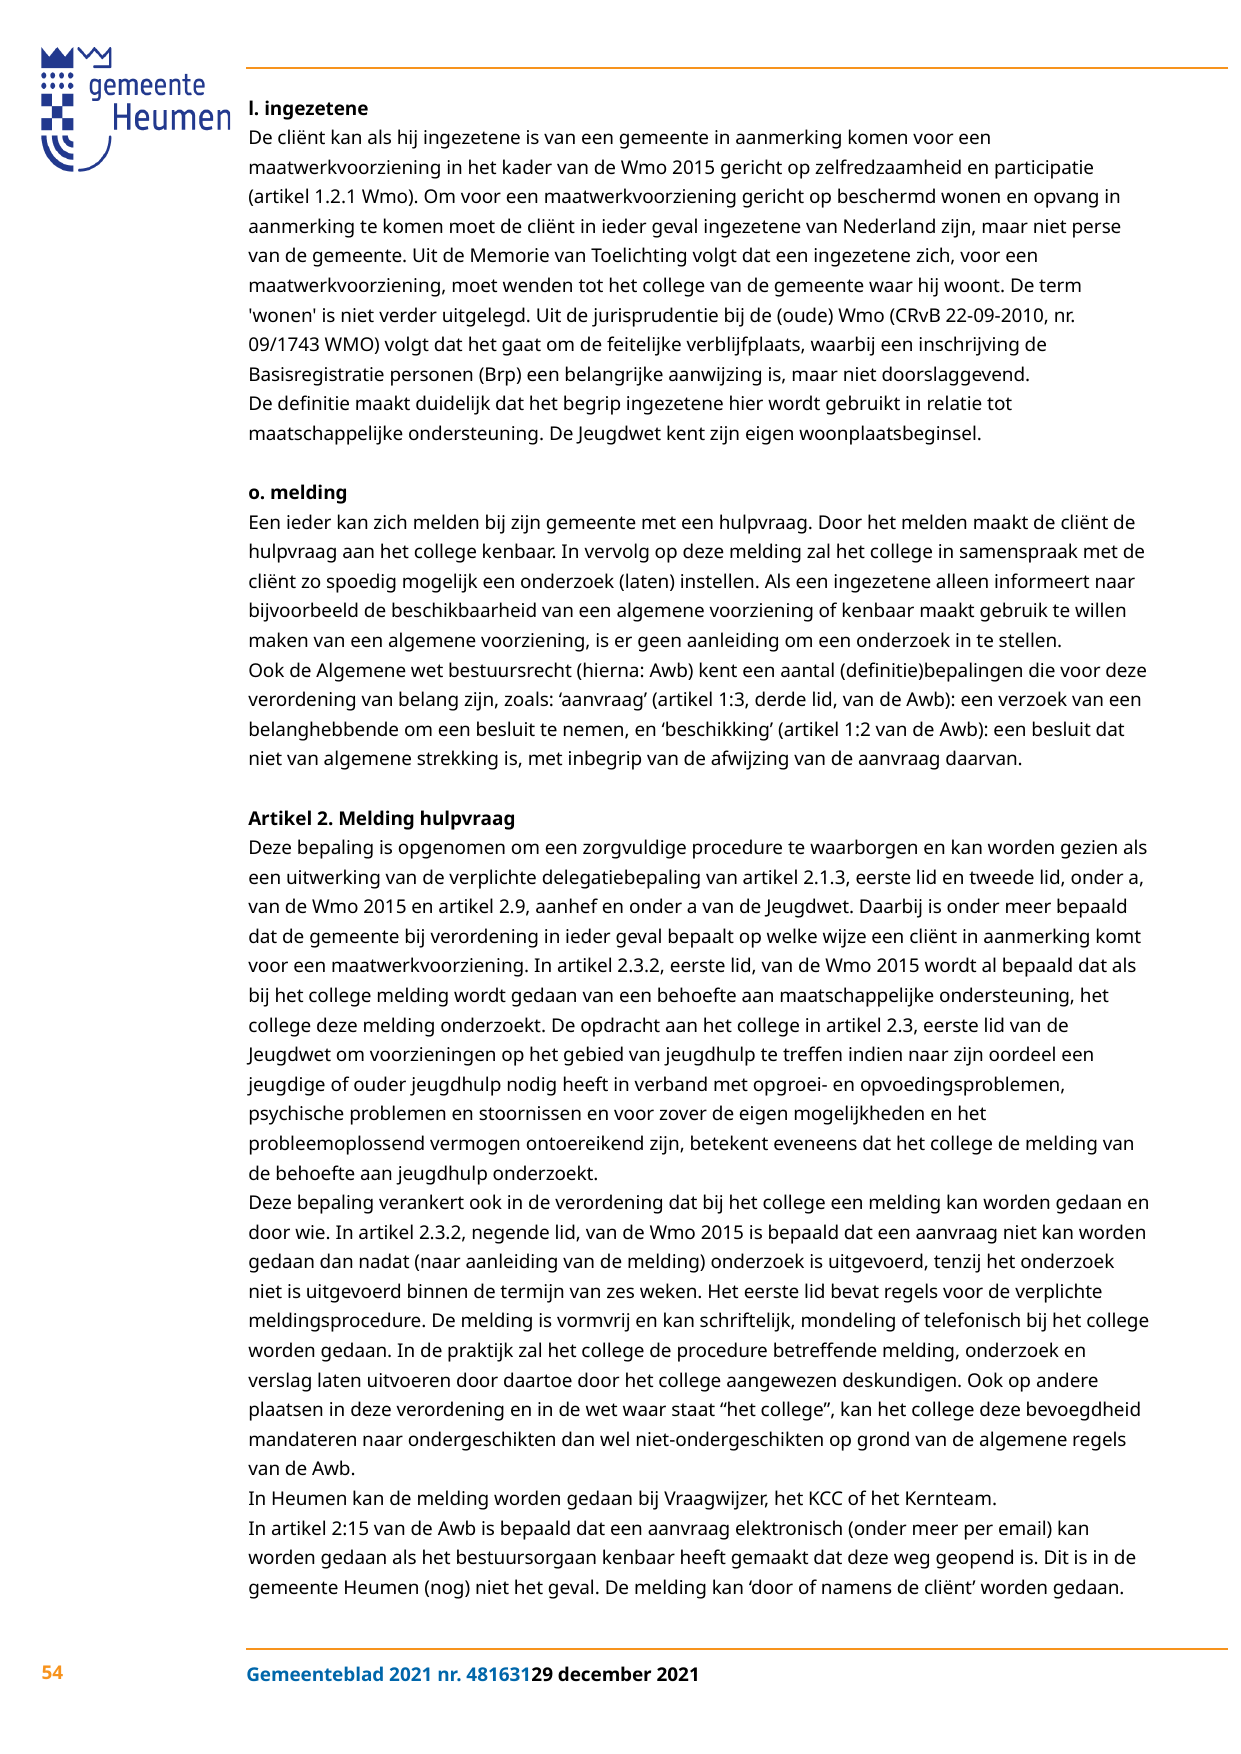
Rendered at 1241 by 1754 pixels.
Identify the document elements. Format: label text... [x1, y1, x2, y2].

text In artikel 2:15 van de Awb is bepaald dat een aanvraag elektronisch (onder meer per email) kan worden gedaan als het bestuursorgaan kenbaar heeft gemaakt dat deze weg geopend is. Dit is in de gemeente Heumen (nog) niet het geval. De melding kan ‘door of namens de cliënt’ worden gedaan. [248, 1515, 1152, 1600]
picture [41, 47, 231, 172]
text Een ieder kan zich melden bij zijn gemeente met een hulpvraag. Door het melden maakt de cliënt de hulpvraag aan het college kenbaar. In vervolg op deze melding zal het college in samenspraak met de cliënt zo spoedig mogelijk een onderzoek (laten) instellen. Als een ingezetene alleen informeert naar bijvoorbeeld de beschikbaarheid van een algemene voorziening of kenbaar maakt gebruik te willen maken van een algemene voorziening, is er geen aanleiding om een onderzoek in te stellen. [248, 509, 1152, 653]
text Ook de Algemene wet bestuursrecht (hierna: Awb) kent een aantal (definitie)bepalingen die voor deze verordening van belang zijn, zoals: ‘aanvraag’ (artikel 1:3, derde lid, van de Awb): een verzoek van een belanghebbende om een besluit te nemen, en ‘beschikking’ (artikel 1:2 van de Awb): een besluit dat niet van algemene strekking is, met inbegrip van de afwijzing van de aanvraag daarvan. [248, 657, 1152, 771]
text o. melding [248, 479, 1152, 505]
text Deze bepaling verankert ook in de verordening dat bij het college een melding kan worden gedaan en door wie. In artikel 2.3.2, negende lid, van de Wmo 2015 is bepaald dat een aanvraag niet kan worden gedaan dan nadat (naar aanleiding van de melding) onderzoek is uitgevoerd, tenzij het onderzoek niet is uitgevoerd binnen de termijn van zes weken. Het eerste lid bevat regels voor de verplichte meldingsprocedure. De melding is vormvrij en kan schriftelijk, mondeling of telefonisch bij het college worden gedaan. In de praktijk zal het college de procedure betreffende melding, onderzoek en verslag laten uitvoeren door daartoe door het college aangewezen deskundigen. Ook op andere plaatsen in deze verordening en in de wet waar staat “het college”, kan het college deze bevoegdheid mandateren naar ondergeschikten dan wel niet-ondergeschikten op grond van de algemene regels van de Awb. [248, 1189, 1152, 1481]
text l. ingezetene [248, 95, 1152, 121]
text Artikel 2. Melding hulpvraag [248, 805, 1152, 831]
text De definitie maakt duidelijk dat het begrip ingezetene hier wordt gebruikt in relatie tot maatschappelijke ondersteuning. De Jeugdwet kent zijn eigen woonplaatsbeginsel. [248, 391, 1152, 446]
text Deze bepaling is opgenomen om een zorgvuldige procedure te waarborgen en kan worden gezien als een uitwerking van de verplichte delegatiebepaling van artikel 2.1.3, eerste lid en tweede lid, onder a, van de Wmo 2015 en artikel 2.9, aanhef en onder a van de Jeugdwet. Daarbij is onder meer bepaald dat de gemeente bij verordening in ieder geval bepaalt op welke wijze een cliënt in aanmerking komt voor een maatwerkvoorziening. In artikel 2.3.2, eerste lid, van de Wmo 2015 wordt al bepaald dat als bij het college melding wordt gedaan van een behoefte aan maatschappelijke ondersteuning, het college deze melding onderzoekt. De opdracht aan het college in artikel 2.3, eerste lid van de Jeugdwet om voorzieningen op het gebied van jeugdhulp te treffen indien naar zijn oordeel een jeugdige of ouder jeugdhulp nodig heeft in verband met opgroei- en opvoedingsproblemen, psychische problemen en stoornissen en voor zover de eigen mogelijkheden en het probleemoplossend vermogen ontoereikend zijn, betekent eveneens dat het college de melding van de behoefte aan jeugdhulp onderzoekt. [248, 834, 1152, 1186]
text In Heumen kan de melding worden gedaan bij Vraagwijzer, het KCC of het Kernteam. [248, 1485, 1152, 1511]
text De cliënt kan als hij ingezetene is van een gemeente in aanmerking komen voor een maatwerkvoorziening in het kader van de Wmo 2015 gericht op zelfredzaamheid en participatie (artikel 1.2.1 Wmo). Om voor een maatwerkvoorziening gericht op beschermd wonen en opvang in aanmerking te komen moet de cliënt in ieder geval ingezetene van Nederland zijn, maar niet perse van de gemeente. Uit de Memorie van Toelichting volgt dat een ingezetene zich, voor een maatwerkvoorziening, moet wenden tot het college van de gemeente waar hij woont. De term 'wonen' is niet verder uitgelegd. Uit de jurisprudentie bij de (oude) Wmo (CRvB 22-09-2010, nr. 09/1743 WMO) volgt dat het gaat om de feitelijke verblijfplaats, waarbij een inschrijving de Basisregistratie personen (Brp) een belangrijke aanwijzing is, maar niet doorslaggevend. [248, 124, 1152, 387]
